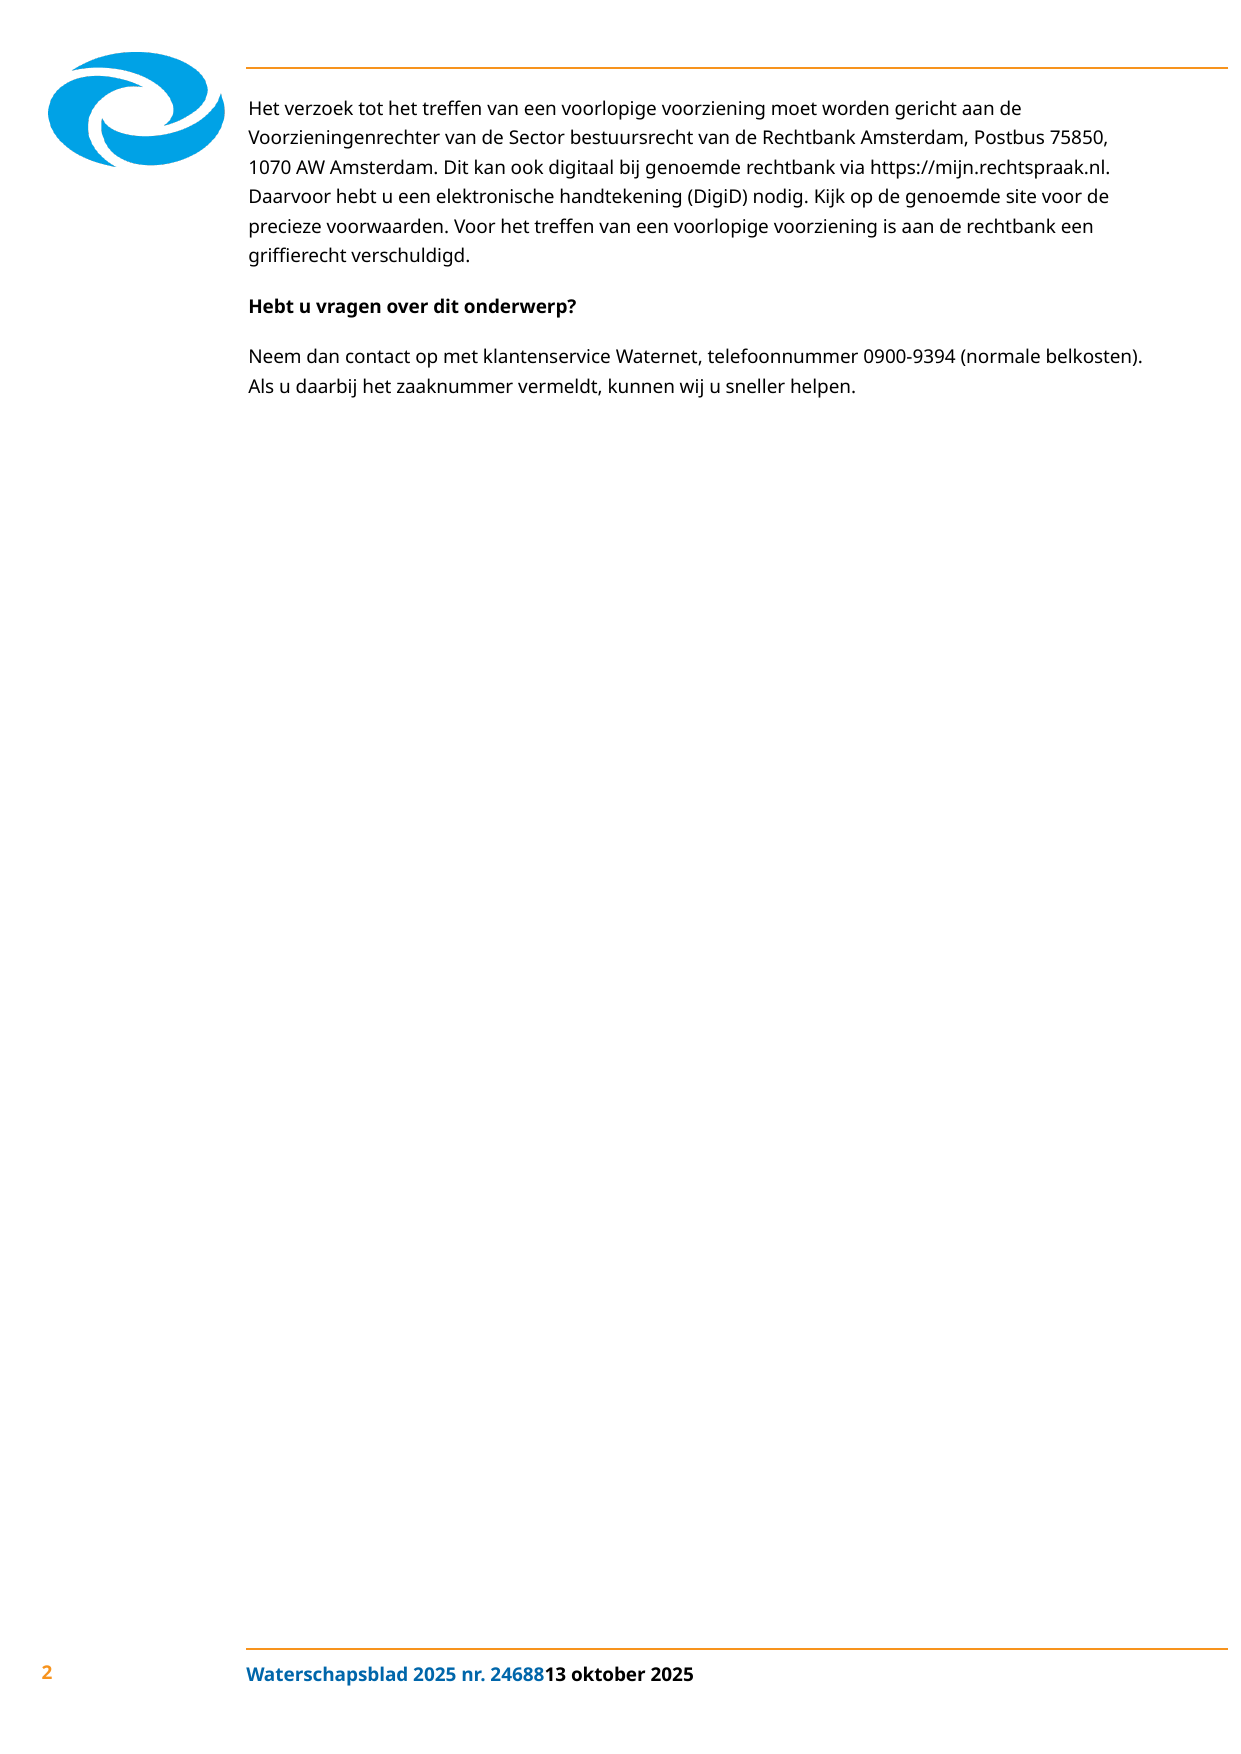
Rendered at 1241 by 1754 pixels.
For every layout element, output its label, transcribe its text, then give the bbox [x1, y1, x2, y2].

picture [41, 47, 231, 172]
text Hebt u vragen over dit onderwerp? [248, 293, 1152, 319]
text Het verzoek tot het treffen van een voorlopige voorziening moet worden gericht aan de Voorzieningenrechter van de Sector bestuursrecht van de Rechtbank Amsterdam, Postbus 75850, 1070 AW Amsterdam. Dit kan ook digitaal bij genoemde rechtbank via https://mijn.rechtspraak.nl. Daarvoor hebt u een elektronische handtekening (DigiD) nodig. Kijk op de genoemde site voor de precieze voorwaarden. Voor het treffen van een voorlopige voorziening is aan de rechtbank een griffierecht verschuldigd. [248, 95, 1152, 268]
text Neem dan contact op met klantenservice Waternet, telefoonnummer 0900-9394 (normale belkosten). Als u daarbij het zaaknummer vermeldt, kunnen wij u sneller helpen. [248, 343, 1152, 399]
